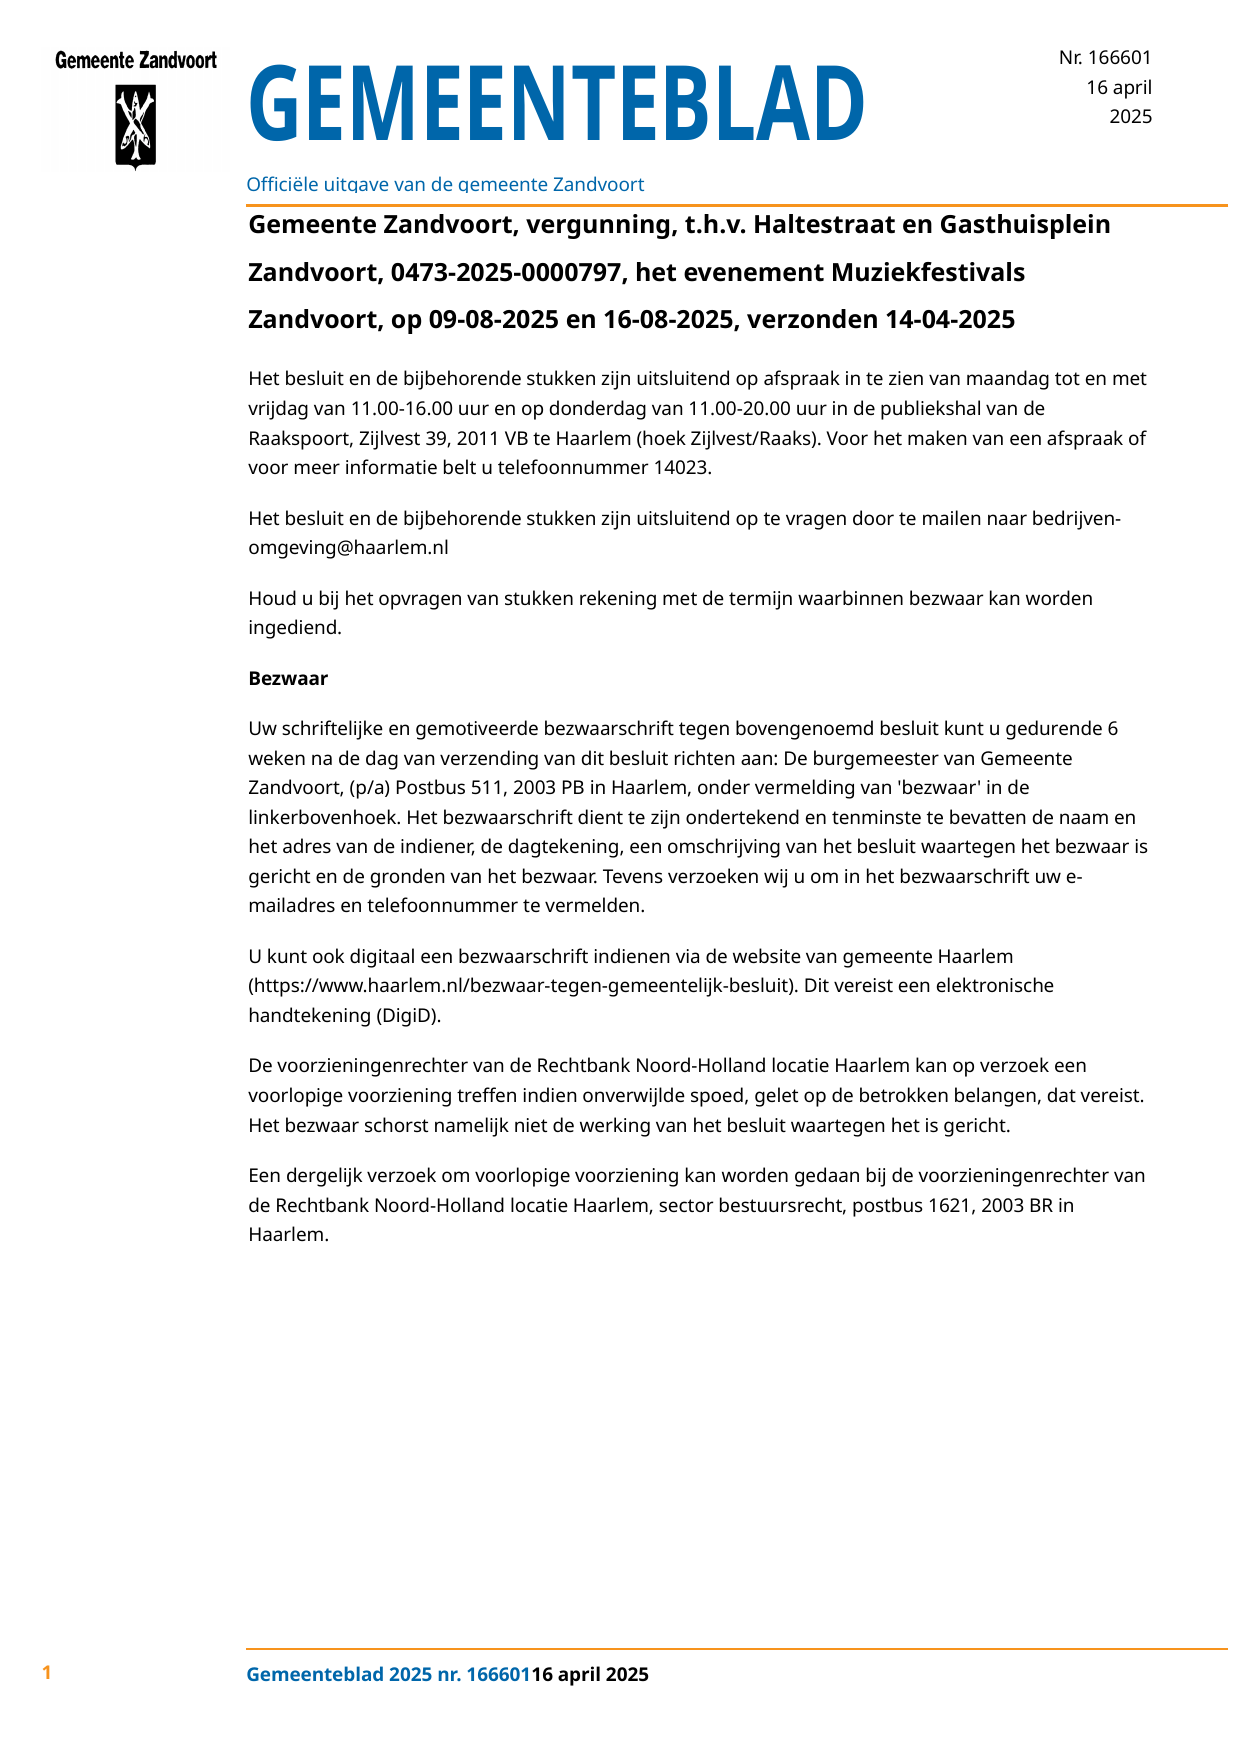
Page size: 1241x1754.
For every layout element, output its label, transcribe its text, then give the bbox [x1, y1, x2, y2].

text Bezwaar [248, 665, 1152, 690]
text Het besluit en de bijbehorende stukken zijn uitsluitend op te vragen door te mailen naar bedrijven-omgeving@haarlem.nl [248, 505, 1152, 560]
text U kunt ook digitaal een bezwaarschrift indienen via de website van gemeente Haarlem (https://www.haarlem.nl/bezwaar-tegen-gemeentelijk-besluit). Dit vereist een elektronische handtekening (DigiD). [248, 943, 1152, 1028]
text Gemeente Zandvoort, vergunning, t.h.v. Haltestraat en Gasthuisplein Zandvoort, 0473-2025-0000797, het evenement Muziekfestivals Zandvoort, op 09-08-2025 en 16-08-2025, verzonden 14-04-2025 [248, 207, 1152, 336]
text Een dergelijk verzoek om voorlopige voorziening kan worden gedaan bij de voorzieningenrechter van de Rechtbank Noord-Holland locatie Haarlem, sector bestuursrecht, postbus 1621, 2003 BR in Haarlem. [248, 1162, 1152, 1247]
text Uw schriftelijke en gemotiveerde bezwaarschrift tegen bovengenoemd besluit kunt u gedurende 6 weken na de dag van verzending van dit besluit richten aan: De burgemeester van Gemeente Zandvoort, (p/a) Postbus 511, 2003 PB in Haarlem, onder vermelding van 'bezwaar' in de linkerbovenhoek. Het bezwaarschrift dient te zijn ondertekend en tenminste te bevatten de naam en het adres van de indiener, de dagtekening, een omschrijving van het besluit waartegen het bezwaar is gericht en de gronden van het bezwaar. Tevens verzoeken wij u om in het bezwaarschrift uw e-mailadres en telefoonnummer te vermelden. [248, 715, 1152, 918]
text Het besluit en de bijbehorende stukken zijn uitsluitend op afspraak in te zien van maandag tot en met vrijdag van 11.00-16.00 uur en op donderdag van 11.00-20.00 uur in de publiekshal van de Raakspoort, Zijlvest 39, 2011 VB te Haarlem (hoek Zijlvest/Raaks). Voor het maken van een afspraak of voor meer informatie belt u telefoonnummer 14023. [248, 366, 1152, 480]
picture [41, 47, 231, 172]
text De voorzieningenrechter van de Rechtbank Noord-Holland locatie Haarlem kan op verzoek een voorlopige voorziening treffen indien onverwijlde spoed, gelet op de betrokken belangen, dat vereist. Het bezwaar schorst namelijk niet de werking van het besluit waartegen het is gericht. [248, 1053, 1152, 1137]
text Houd u bij het opvragen van stukken rekening met de termijn waarbinnen bezwaar kan worden ingediend. [248, 585, 1152, 640]
